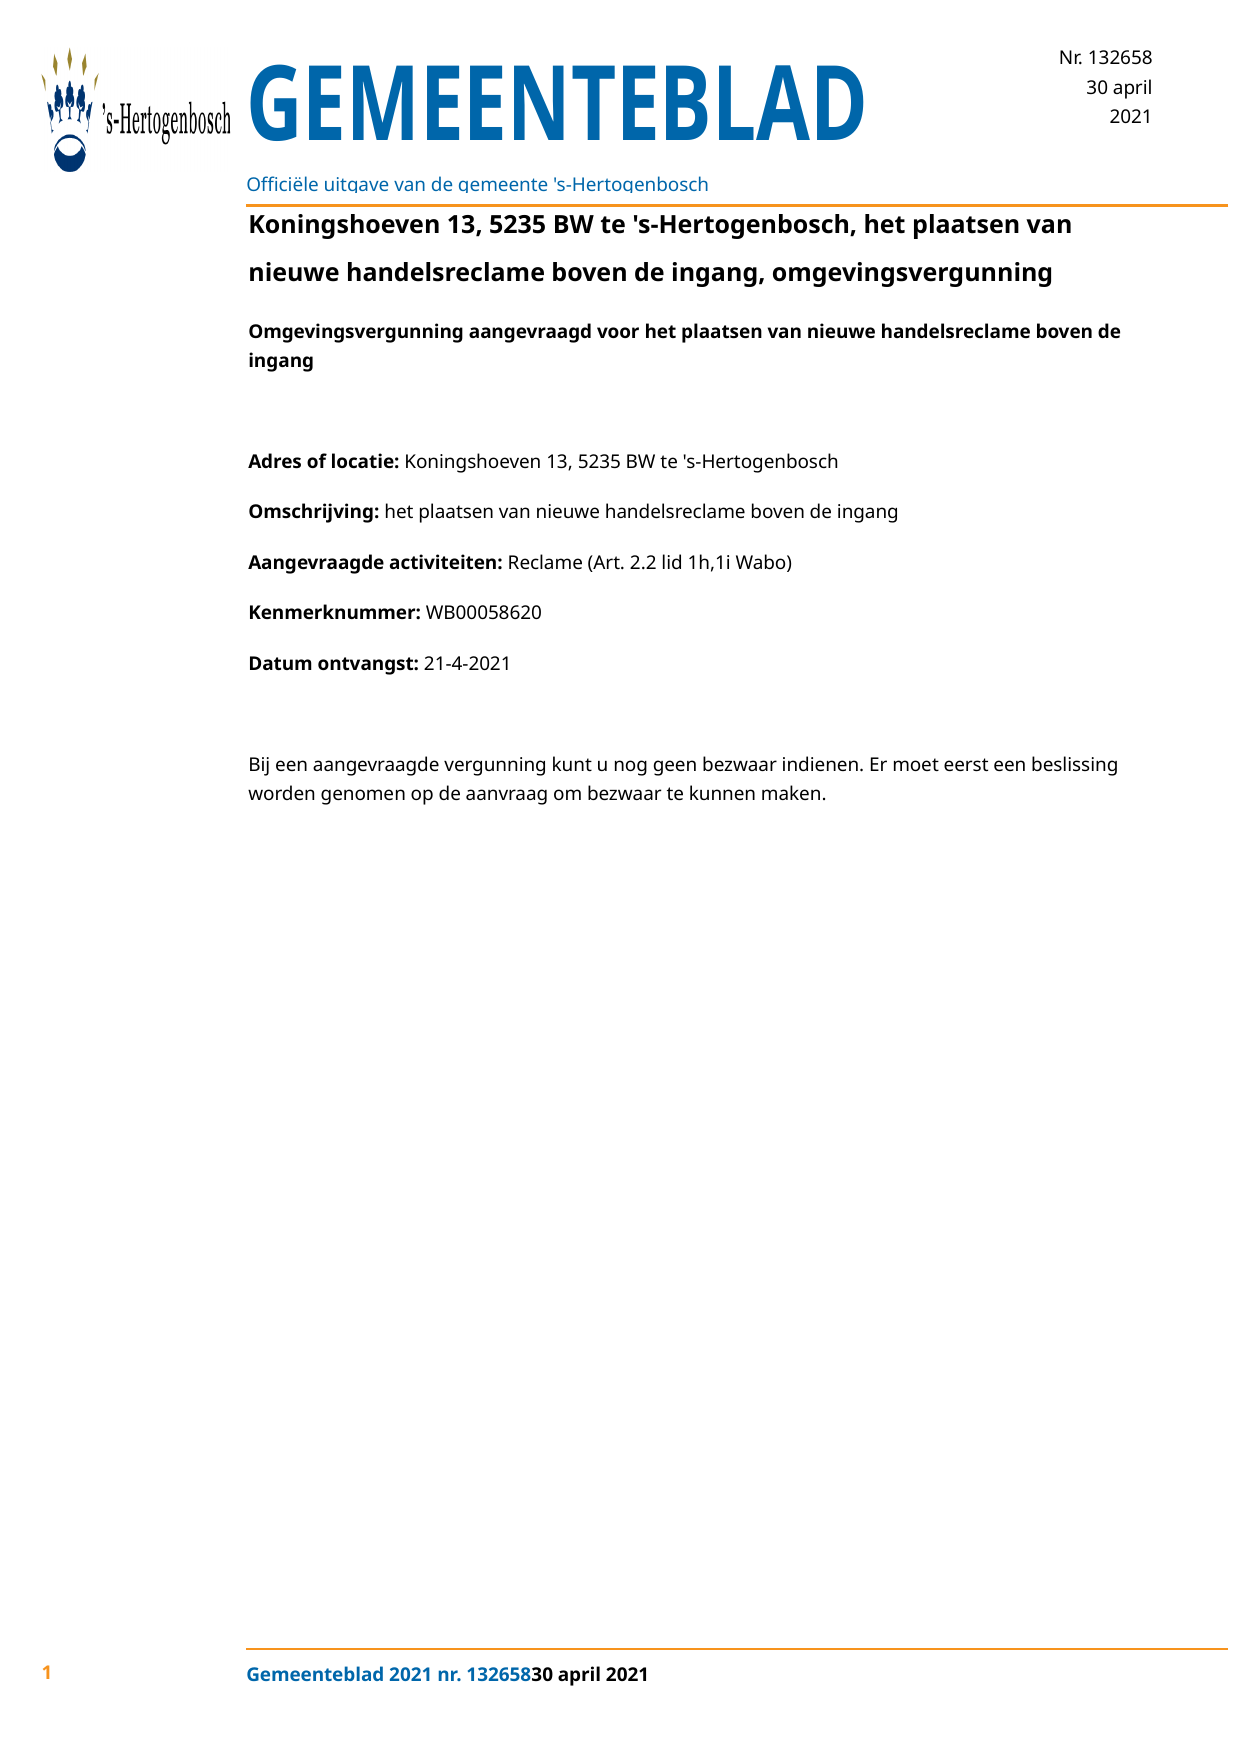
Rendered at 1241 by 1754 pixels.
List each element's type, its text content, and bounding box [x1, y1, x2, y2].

text Datum ontvangst: 21-4-2021 [248, 650, 1152, 676]
picture [41, 47, 231, 172]
text Adres of locatie: Koningshoeven 13, 5235 BW te 's-Hertogenbosch [248, 448, 1152, 474]
text Omschrijving: het plaatsen van nieuwe handelsreclame boven de ingang [248, 499, 1152, 524]
text Aangevraagde activiteiten: Reclame (Art. 2.2 lid 1h,1i Wabo) [248, 549, 1152, 575]
text Koningshoeven 13, 5235 BW te 's-Hertogenbosch, het plaatsen van nieuwe handelsreclame boven de ingang, omgevingsvergunning [248, 207, 1152, 288]
text Kenmerknummer: WB00058620 [248, 599, 1152, 625]
text Bij een aangevraagde vergunning kunt u nog geen bezwaar indienen. Er moet eerst een beslissing worden genomen op de aanvraag om bezwaar te kunnen maken. [248, 751, 1152, 806]
text Omgevingsvergunning aangevraagd voor het plaatsen van nieuwe handelsreclame boven de ingang [248, 318, 1152, 373]
